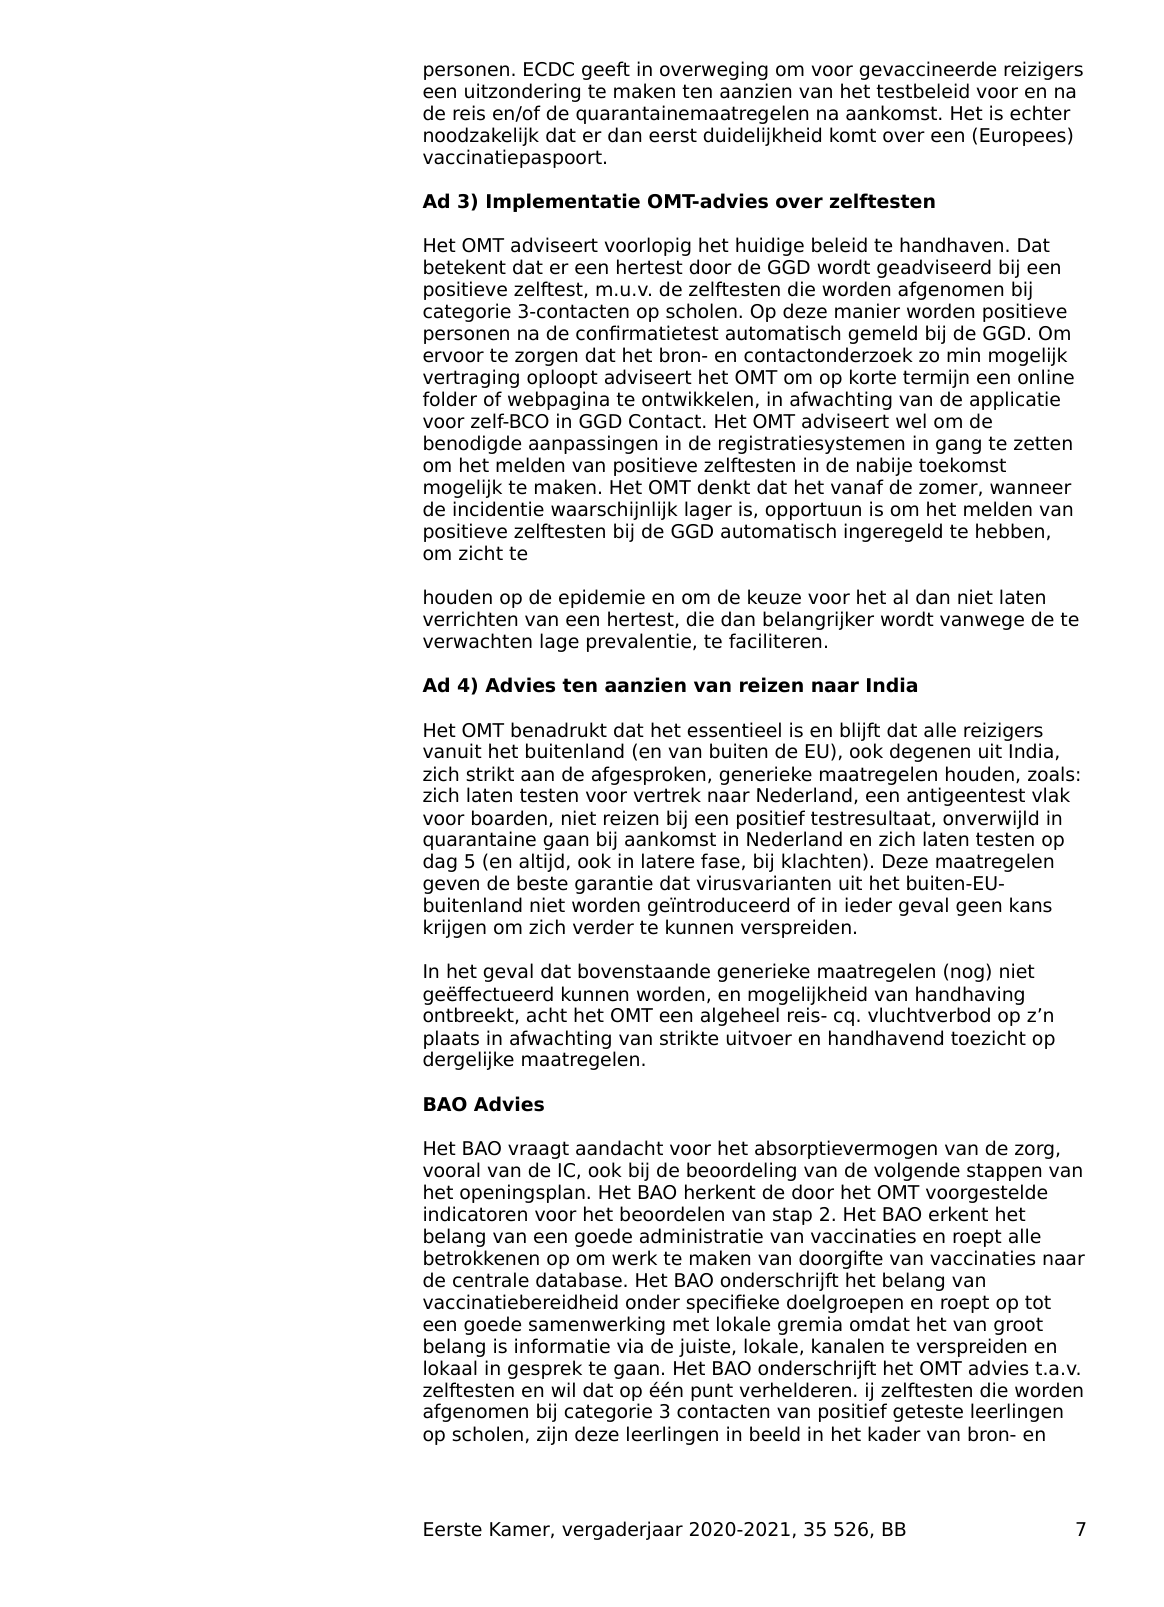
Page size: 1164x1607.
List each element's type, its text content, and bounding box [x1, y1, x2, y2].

text Het OMT adviseert voorlopig het huidige beleid te handhaven. Dat betekent dat er een hertest door de GGD wordt geadviseerd bij een positieve zelftest, m.u.v. de zelftesten die worden afgenomen bij categorie 3-contacten op scholen. Op deze manier worden positieve personen na de confirmatietest automatisch gemeld bij de GGD. Om ervoor te zorgen dat het bron- en contactonderzoek zo min mogelijk vertraging oploopt adviseert het OMT om op korte termijn een online folder of webpagina te ontwikkelen, in afwachting van de applicatie voor zelf-BCO in GGD Contact. Het OMT adviseert wel om de benodigde aanpassingen in de registratiesystemen in gang te zetten om het melden van positieve zelftesten in de nabije toekomst mogelijk te maken. Het OMT denkt dat het vanaf de zomer, wanneer de incidentie waarschijnlijk lager is, opportuun is om het melden van positieve zelftesten bij de GGD automatisch ingeregeld te hebben, om zicht te [422, 235, 1087, 565]
text Het BAO vraagt aandacht voor het absorptievermogen van de zorg, vooral van de IC, ook bij de beoordeling van de volgende stappen van het openingsplan. Het BAO herkent de door het OMT voorgestelde indicatoren voor het beoordelen van stap 2. Het BAO erkent het belang van een goede administratie van vaccinaties en roept alle betrokkenen op om werk te maken van doorgifte van vaccinaties naar de centrale database. Het BAO onderschrijft het belang van vaccinatiebereidheid onder specifieke doelgroepen en roept op tot een goede samenwerking met lokale gremia omdat het van groot belang is informatie via de juiste, lokale, kanalen te verspreiden en lokaal in gesprek te gaan. Het BAO onderschrijft het OMT advies t.a.v. zelftesten en wil dat op één punt verhelderen. ij zelftesten die worden afgenomen bij categorie 3 contacten van positief geteste leerlingen op scholen, zijn deze leerlingen in beeld in het kader van bron- en [422, 1138, 1087, 1445]
subtitle Ad 3) Implementatie OMT-advies over zelftesten [422, 191, 1087, 213]
text houden op de epidemie en om de keuze voor het al dan niet laten verrichten van een hertest, die dan belangrijker wordt vanwege de te verwachten lage prevalentie, te faciliteren. [422, 587, 1087, 653]
text In het geval dat bovenstaande generieke maatregelen (nog) niet geëffectueerd kunnen worden, en mogelijkheid van handhaving ontbreekt, acht het OMT een algeheel reis- cq. vluchtverbod op z’n plaats in afwachting van strikte uitvoer en handhavend toezicht op dergelijke maatregelen. [422, 961, 1087, 1071]
subtitle BAO Advies [422, 1093, 1087, 1116]
text personen. ECDC geeft in overweging om voor gevaccineerde reizigers een uitzondering te maken ten aanzien van het testbeleid voor en na de reis en/of de quarantainemaatregelen na aankomst. Het is echter noodzakelijk dat er dan eerst duidelijkheid komt over een (Europees) vaccinatiepaspoort. [422, 59, 1087, 169]
subtitle Ad 4) Advies ten aanzien van reizen naar India [422, 675, 1087, 697]
text Het OMT benadrukt dat het essentieel is en blijft dat alle reizigers vanuit het buitenland (en van buiten de EU), ook degenen uit India, zich strikt aan de afgesproken, generieke maatregelen houden, zoals: zich laten testen voor vertrek naar Nederland, een antigeentest vlak voor boarden, niet reizen bij een positief testresultaat, onverwijld in quarantaine gaan bij aankomst in Nederland en zich laten testen op dag 5 (en altijd, ook in latere fase, bij klachten). Deze maatregelen geven de beste garantie dat virusvarianten uit het buiten-EU-buitenland niet worden geïntroduceerd of in ieder geval geen kans krijgen om zich verder te kunnen verspreiden. [422, 719, 1087, 939]
